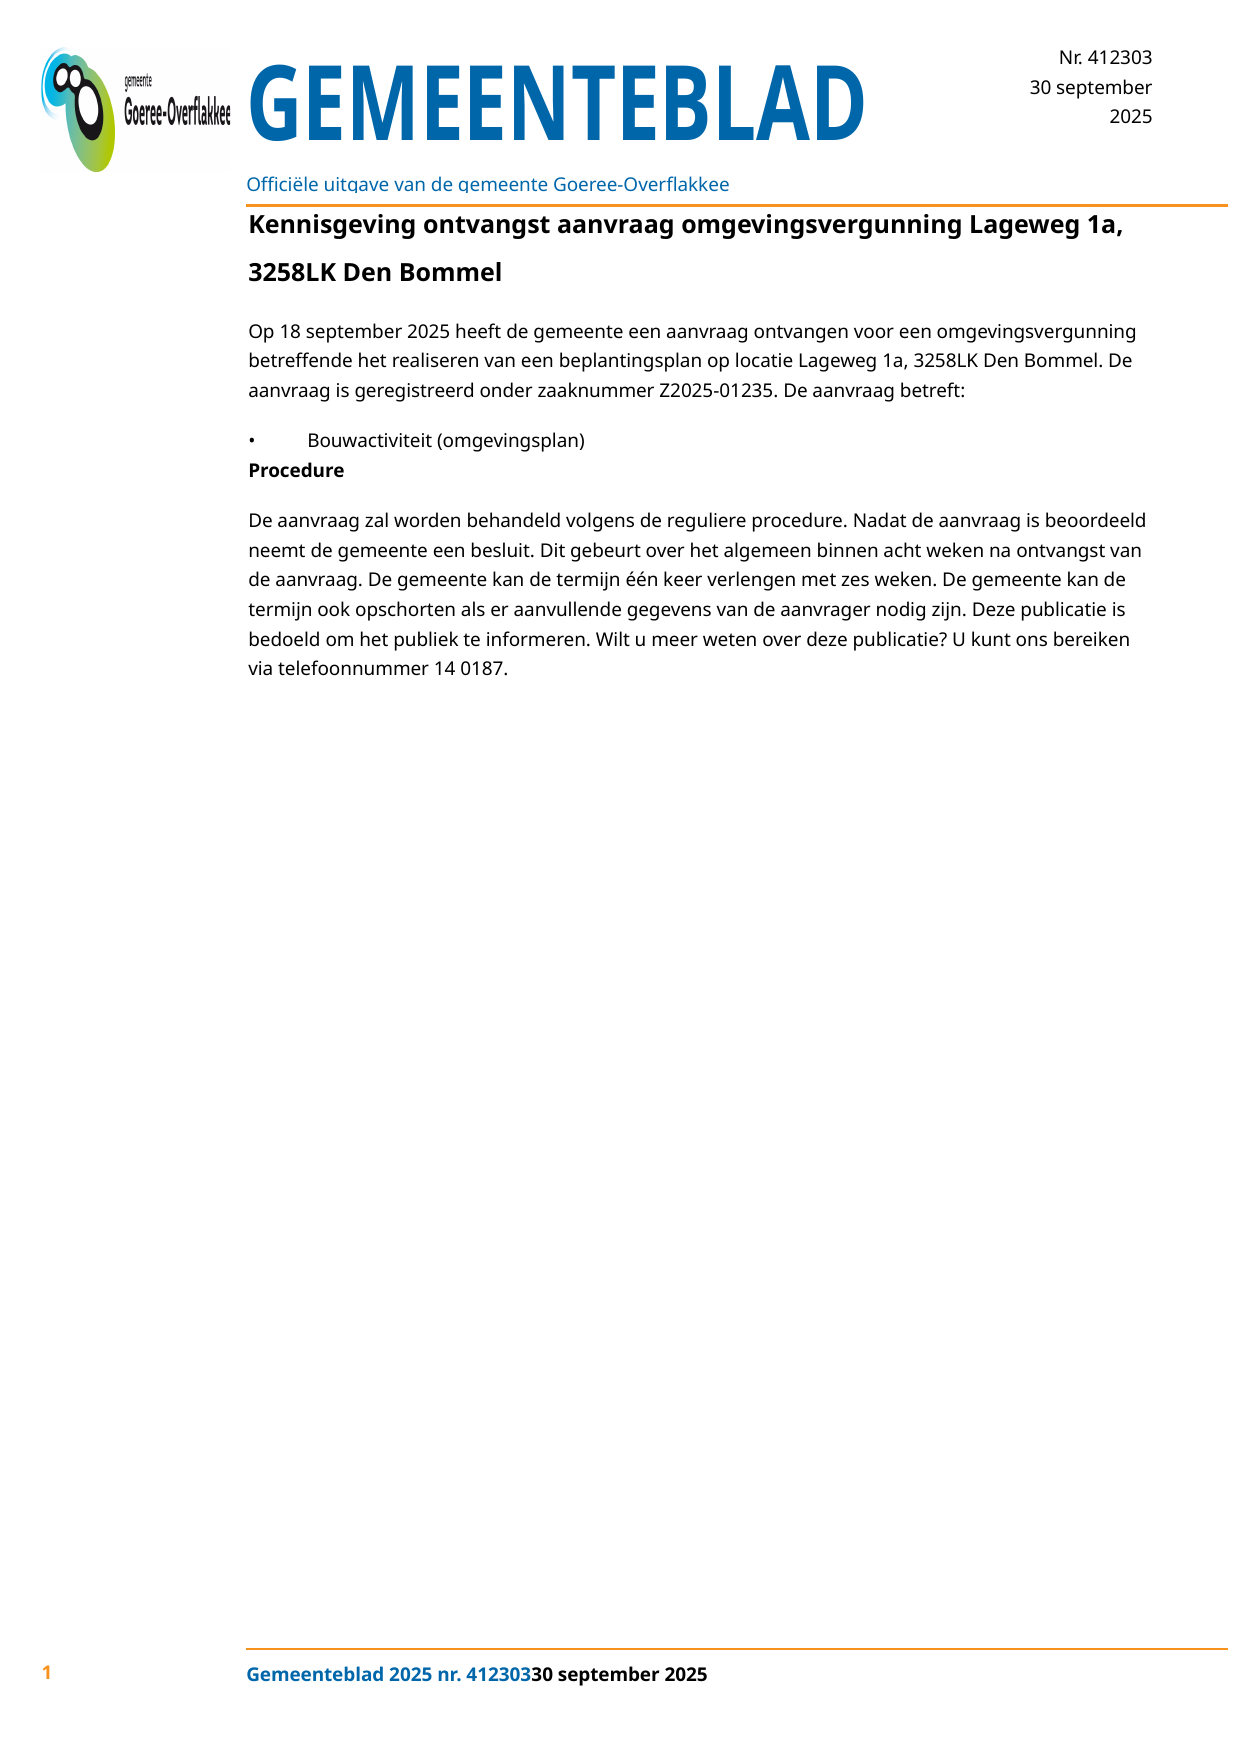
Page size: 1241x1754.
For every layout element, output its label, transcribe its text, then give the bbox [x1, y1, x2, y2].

text De aanvraag zal worden behandeld volgens de reguliere procedure. Nadat de aanvraag is beoordeeld neemt de gemeente een besluit. Dit gebeurt over het algemeen binnen acht weken na ontvangst van de aanvraag. De gemeente kan de termijn één keer verlengen met zes weken. De gemeente kan de termijn ook opschorten als er aanvullende gegevens van de aanvrager nodig zijn. Deze publicatie is bedoeld om het publiek te informeren. Wilt u meer weten over deze publicatie? U kunt ons bereiken via telefoonnummer 14 0187. [248, 507, 1152, 681]
picture [41, 47, 231, 172]
text Kennisgeving ontvangst aanvraag omgevingsvergunning Lageweg 1a, 3258LK Den Bommel [248, 207, 1152, 288]
text Op 18 september 2025 heeft de gemeente een aanvraag ontvangen voor een omgevingsvergunning betreffende het realiseren van een beplantingsplan op locatie Lageweg 1a, 3258LK Den Bommel. De aanvraag is geregistreerd onder zaaknummer Z2025-01235. De aanvraag betreft: [248, 318, 1152, 403]
list Bouwactiviteit (omgevingsplan) [248, 427, 1152, 453]
text Procedure [248, 457, 1152, 483]
